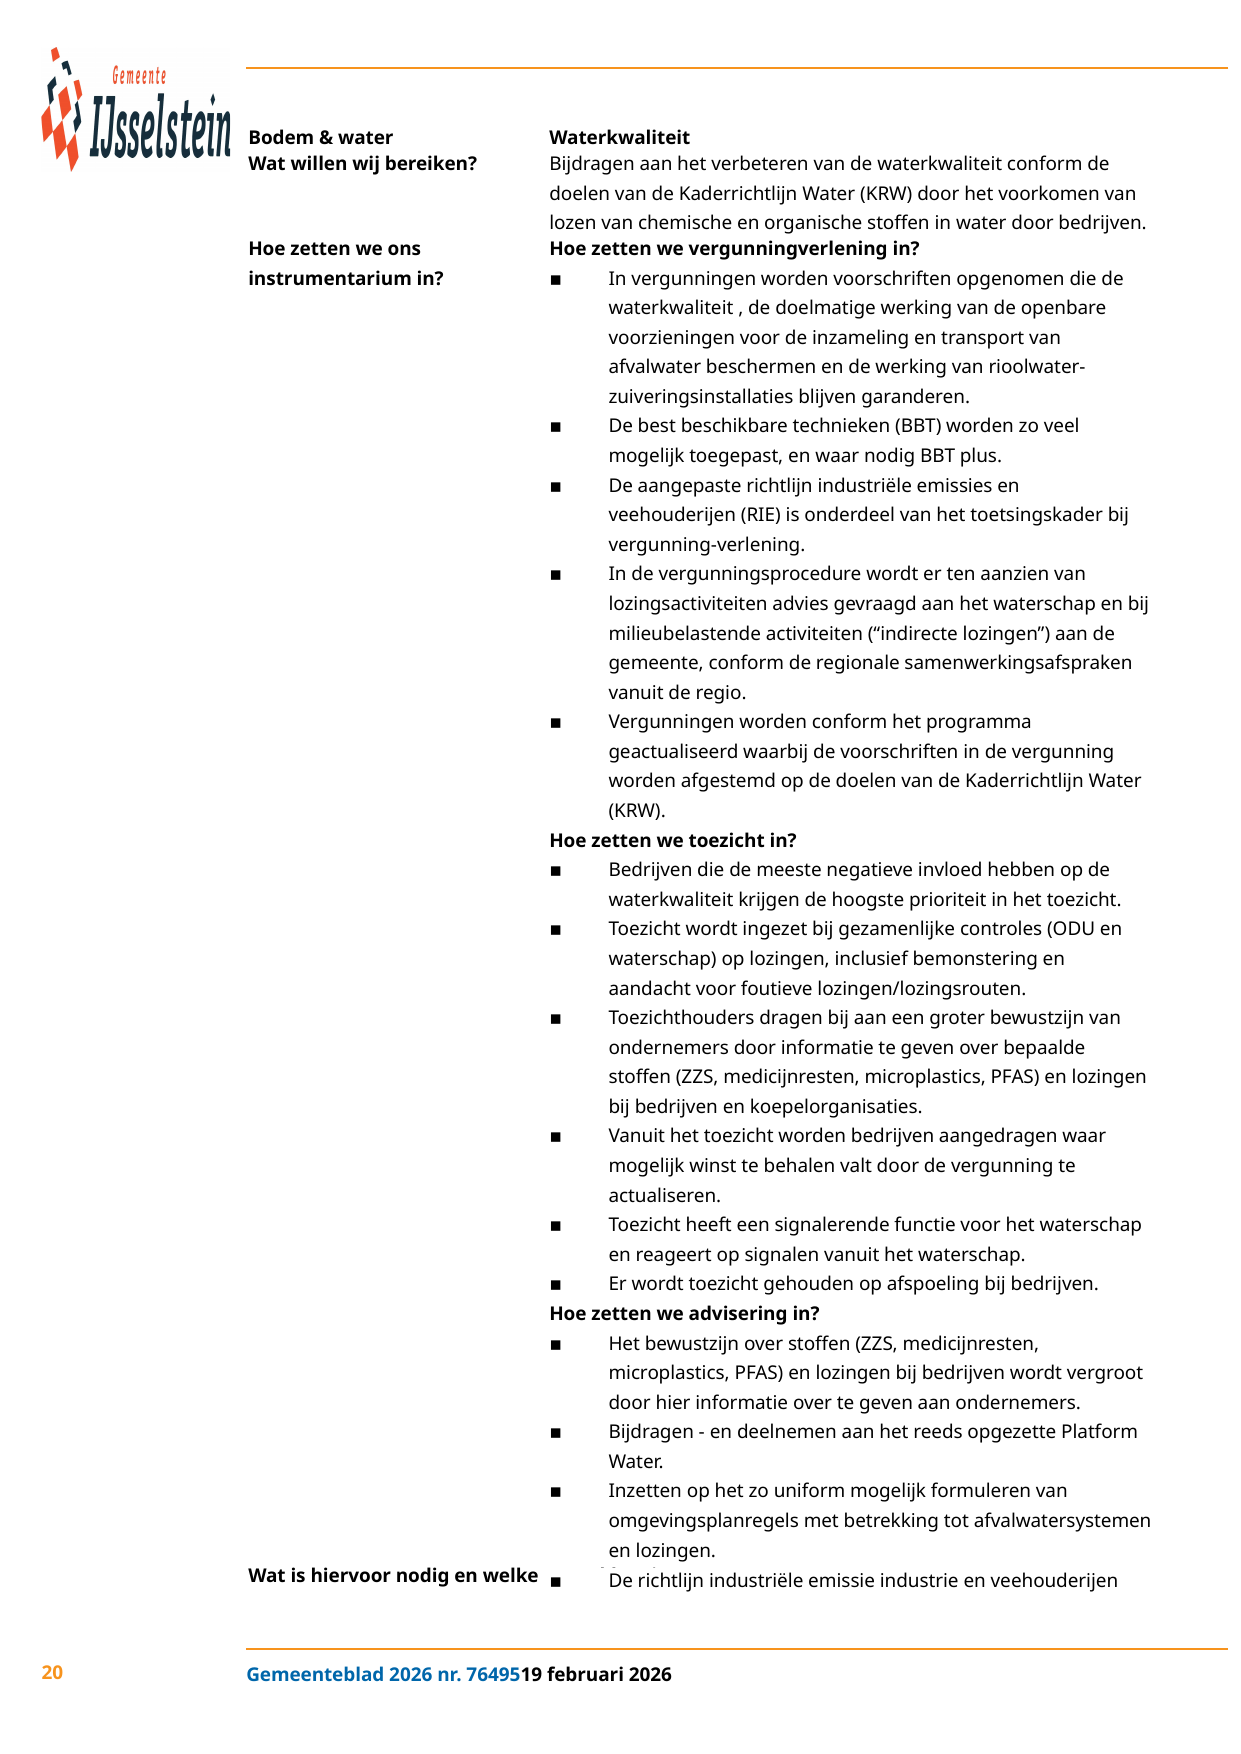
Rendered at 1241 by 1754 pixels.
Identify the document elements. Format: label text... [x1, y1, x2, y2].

table_cell Oppakken in 2026: De richtlijn industriële emissie industrie en veehouderijen [549, 1563, 1152, 1593]
table_cell Bijdragen aan het verbeteren van de waterkwaliteit conform de doelen van de Kaderrichtlijn Water (KRW) door het voorkomen van lozen van chemische en organische stoffen in water door bedrijven. [549, 150, 1152, 235]
table_cell Wat willen wij bereiken? [248, 150, 549, 235]
table_header Waterkwaliteit [549, 125, 1152, 150]
table_header Bodem & water [248, 125, 549, 150]
table_cell Hoe zetten we vergunningverlening in? In vergunningen worden voorschriften opgenomen die de waterkwaliteit , de doelmatige werking van de openbare voorzieningen voor de inzameling en transport van afvalwater beschermen en de werking van rioolwater- zuiveringsinstallaties blijven garanderen. De best beschikbare technieken (BBT) worden zo veel mogelijk toegepast, en waar nodig BBT plus. De aangepaste richtlijn industriële emissies en veehouderijen (RIE) is onderdeel van het toetsingskader bij vergunning-verlening. In de vergunningsprocedure wordt er ten aanzien van lozingsactiviteiten advies gevraagd aan het waterschap en bij milieubelastende activiteiten (“indirecte lozingen”) aan de gemeente, conform de regionale samenwerkingsafspraken vanuit de regio. Vergunningen worden conform het programma geactualiseerd waarbij de voorschriften in de vergunning worden afgestemd op de doelen van de Kaderrichtlijn Water (KRW). Hoe zetten we toezicht in? Bedrijven die de meeste negatieve invloed hebben op de waterkwaliteit krijgen de hoogste prioriteit in het toezicht. Toezicht wordt ingezet bij gezamenlijke controles (ODU en waterschap) op lozingen, inclusief bemonstering en aandacht voor foutieve lozingen/lozingsrouten. Toezichthouders dragen bij aan een groter bewustzijn van ondernemers door informatie te geven over bepaalde stoffen (ZZS, medicijnresten, microplastics, PFAS) en lozingen bij bedrijven en koepelorganisaties. Vanuit het toezicht worden bedrijven aangedragen waar mogelijk winst te behalen valt door de vergunning te actualiseren. Toezicht heeft een signalerende functie voor het waterschap en reageert op signalen vanuit het waterschap. Er wordt toezicht gehouden op afspoeling bij bedrijven. Hoe zetten we advisering in? Het bewustzijn over stoffen (ZZS, medicijnresten, microplastics, PFAS) en lozingen bij bedrijven wordt vergroot door hier informatie over te geven aan ondernemers. Bijdragen - en deelnemen aan het reeds opgezette Platform Water. Inzetten op het zo uniform mogelijk formuleren van omgevingsplanregels met betrekking tot afvalwatersystemen en lozingen. [549, 235, 1152, 1562]
table_cell Hoe zetten we ons instrumentarium in? [248, 235, 549, 1562]
picture [41, 47, 231, 172]
table_cell Wat is hiervoor nodig en welke [248, 1563, 549, 1593]
